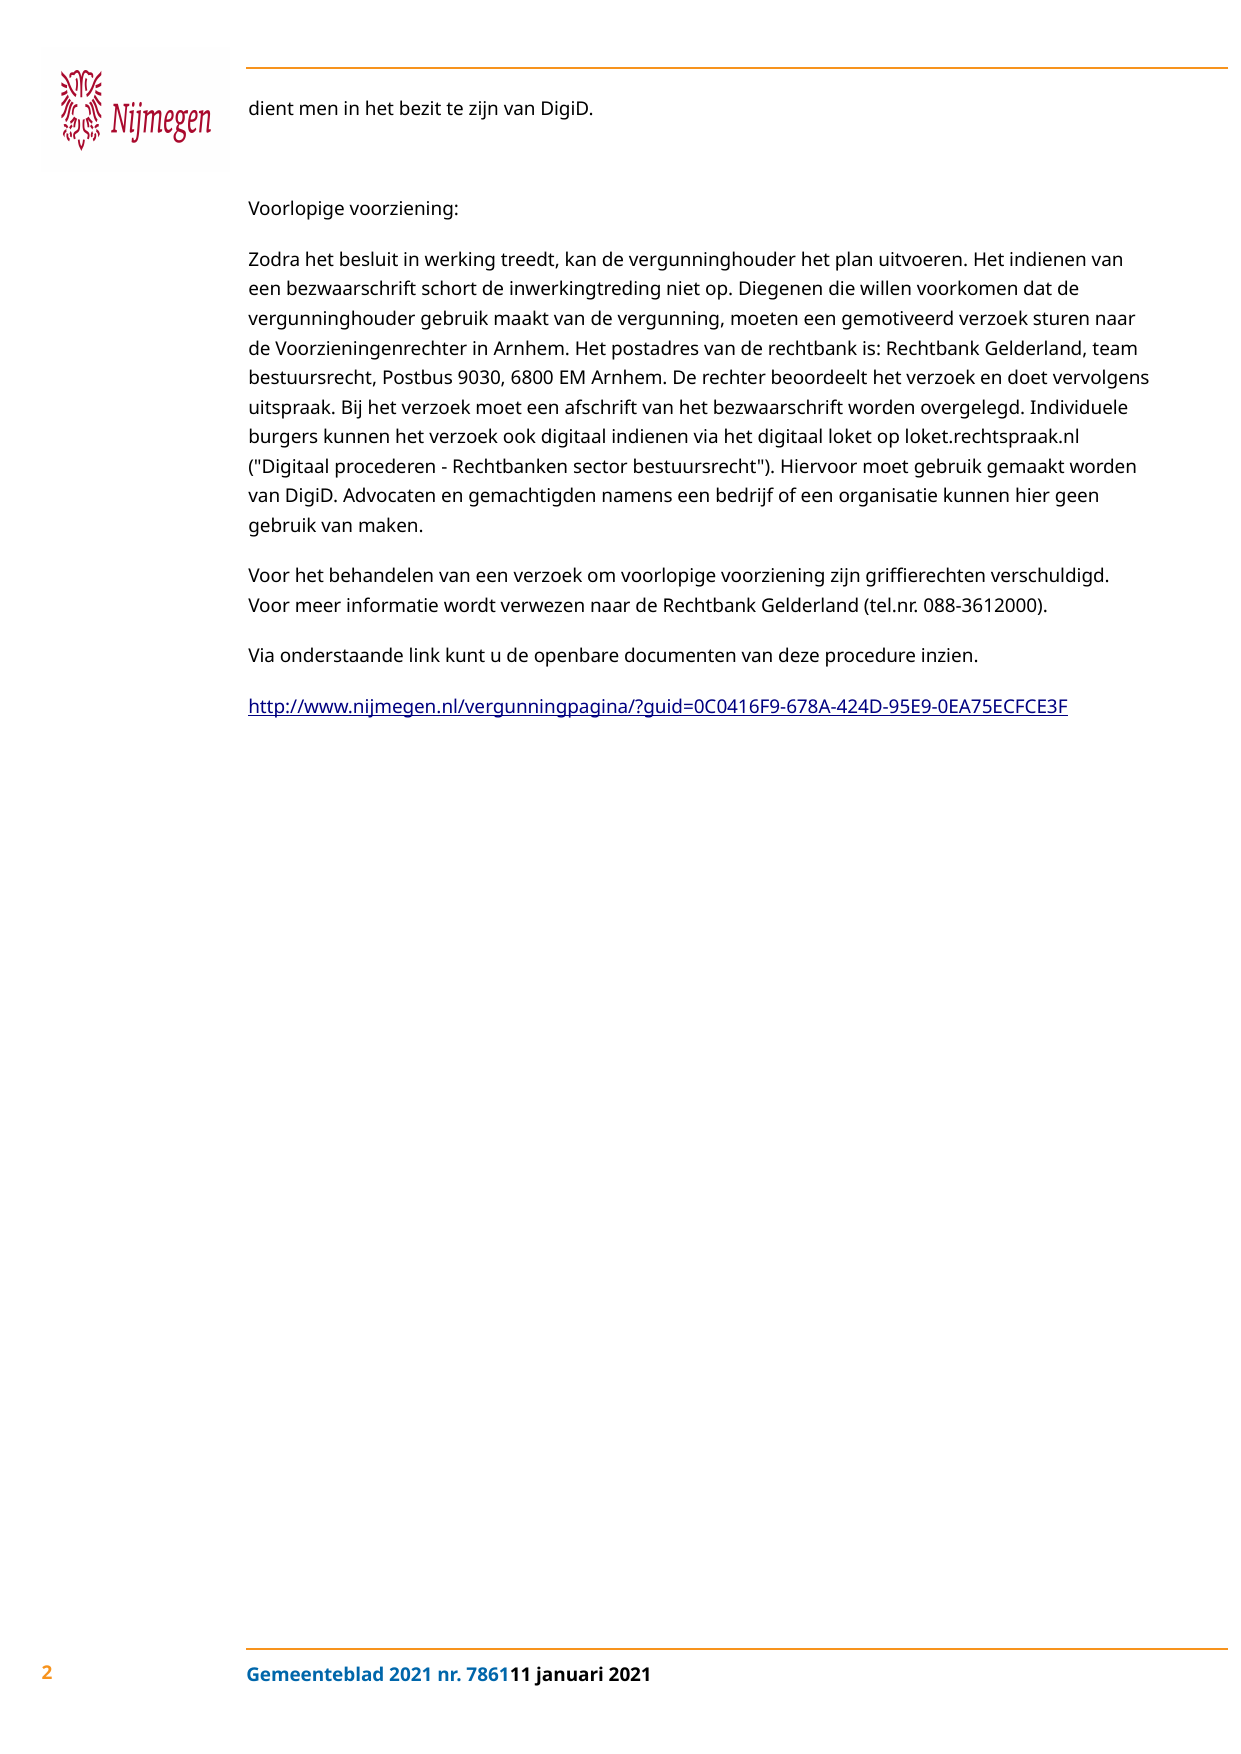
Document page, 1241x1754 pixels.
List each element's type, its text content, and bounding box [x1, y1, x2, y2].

text Zodra het besluit in werking treedt, kan de vergunninghouder het plan uitvoeren. Het indienen van een bezwaarschrift schort de inwerkingtreding niet op. Diegenen die willen voorkomen dat de vergunninghouder gebruik maakt van de vergunning, moeten een gemotiveerd verzoek sturen naar de Voorzieningenrechter in Arnhem. Het postadres van de rechtbank is: Rechtbank Gelderland, team bestuursrecht, Postbus 9030, 6800 EM Arnhem. De rechter beoordeelt het verzoek en doet vervolgens uitspraak. Bij het verzoek moet een afschrift van het bezwaarschrift worden overgelegd. Individuele burgers kunnen het verzoek ook digitaal indienen via het digitaal loket op loket.rechtspraak.nl ("Digitaal procederen - Rechtbanken sector bestuursrecht"). Hiervoor moet gebruik gemaakt worden van DigiD. Advocaten en gemachtigden namens een bedrijf of een organisatie kunnen hier geen gebruik van maken. [248, 246, 1152, 538]
text Voor het behandelen van een verzoek om voorlopige voorziening zijn griffierechten verschuldigd. Voor meer informatie wordt verwezen naar de Rechtbank Gelderland (tel.nr. 088-3612000). [248, 563, 1152, 618]
text Voorlopige voorziening: [248, 196, 1152, 221]
text Via onderstaande link kunt u de openbare documenten van deze procedure inzien. [248, 643, 1152, 668]
text dient men in het bezit te zijn van DigiD. [248, 95, 1152, 121]
text http://www.nijmegen.nl/vergunningpagina/?guid=0C0416F9-678A-424D-95E9-0EA75ECFCE3F [248, 693, 1152, 719]
picture [41, 47, 231, 172]
